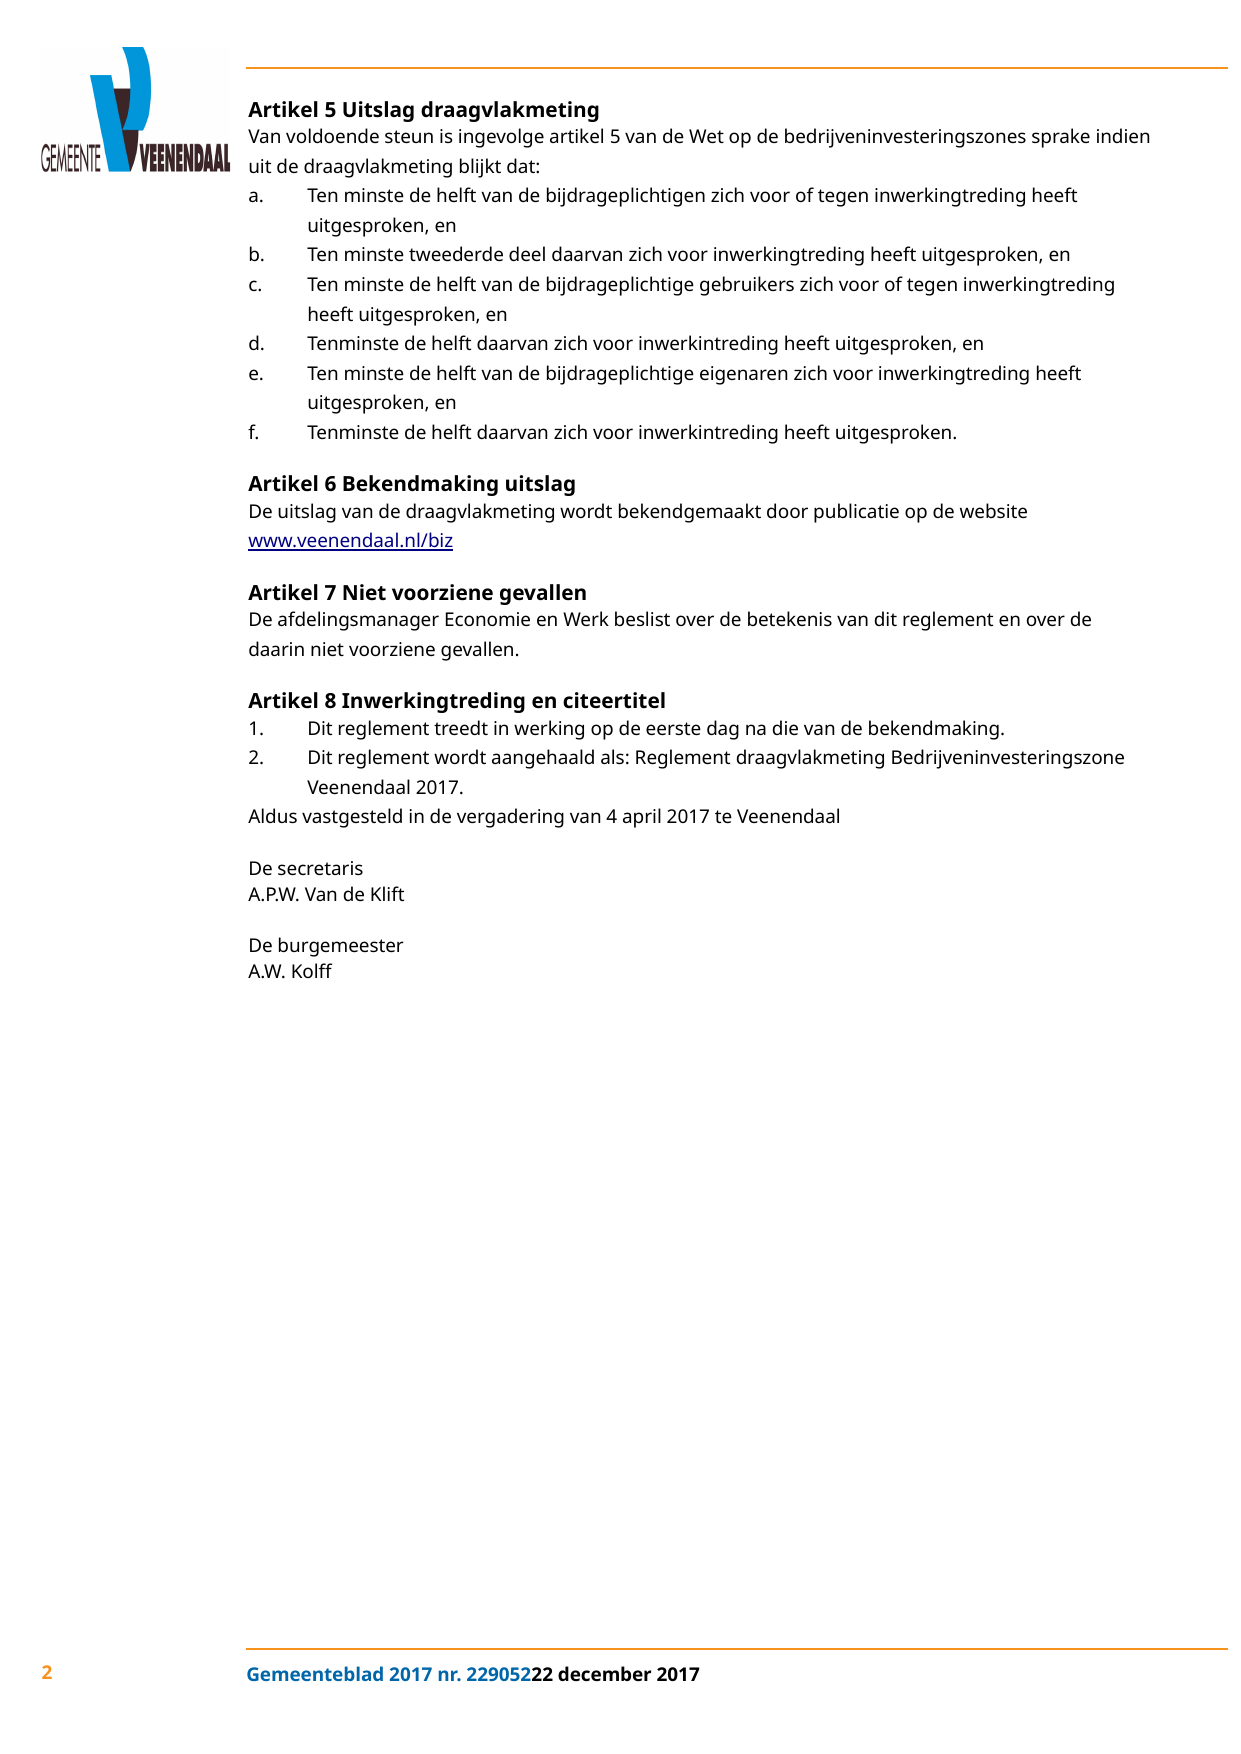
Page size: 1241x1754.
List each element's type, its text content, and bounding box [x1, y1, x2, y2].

text De afdelingsmanager Economie en Werk beslist over de betekenis van dit reglement en over de daarin niet voorziene gevallen. [248, 606, 1152, 662]
list Tenminste de helft daarvan zich voor inwerkintreding heeft uitgesproken. [248, 419, 1152, 445]
list Dit reglement treedt in werking op de eerste dag na die van de bekendmaking. [248, 715, 1152, 741]
text De secretaris [248, 855, 1152, 881]
text Artikel 5 Uitslag draagvlakmeting [248, 95, 1152, 123]
list Dit reglement wordt aangehaald als: Reglement draagvlakmeting Bedrijveninvesteringszone Veenendaal 2017. [248, 744, 1152, 800]
text Aldus vastgesteld in de vergadering van 4 april 2017 te Veenendaal [248, 803, 1152, 829]
list Ten minste tweederde deel daarvan zich voor inwerkingtreding heeft uitgesproken, en [248, 242, 1152, 267]
list Tenminste de helft daarvan zich voor inwerkintreding heeft uitgesproken, en [248, 330, 1152, 356]
text De burgemeester [248, 932, 1152, 958]
text Artikel 7 Niet voorziene gevallen [248, 578, 1152, 606]
list Ten minste de helft van de bijdrageplichtige eigenaren zich voor inwerkingtreding heeft uitgesproken, en [248, 360, 1152, 415]
text A.P.W. Van de Klift [248, 881, 1152, 906]
list Ten minste de helft van de bijdrageplichtigen zich voor of tegen inwerkingtreding heeft uitgesproken, en [248, 182, 1152, 238]
text Artikel 8 Inwerkingtreding en citeertitel [248, 686, 1152, 715]
text De uitslag van de draagvlakmeting wordt bekendgemaakt door publicatie op de website www.veenendaal.nl/biz [248, 498, 1152, 553]
picture [123, 47, 231, 172]
text A.W. Kolff [248, 958, 1152, 984]
text Artikel 6 Bekendmaking uitslag [248, 469, 1152, 498]
picture [41, 47, 130, 172]
text Van voldoende steun is ingevolge artikel 5 van de Wet op de bedrijveninvesteringszones sprake indien uit de draagvlakmeting blijkt dat: [248, 123, 1152, 178]
list Ten minste de helft van de bijdrageplichtige gebruikers zich voor of tegen inwerkingtreding heeft uitgesproken, en [248, 271, 1152, 326]
